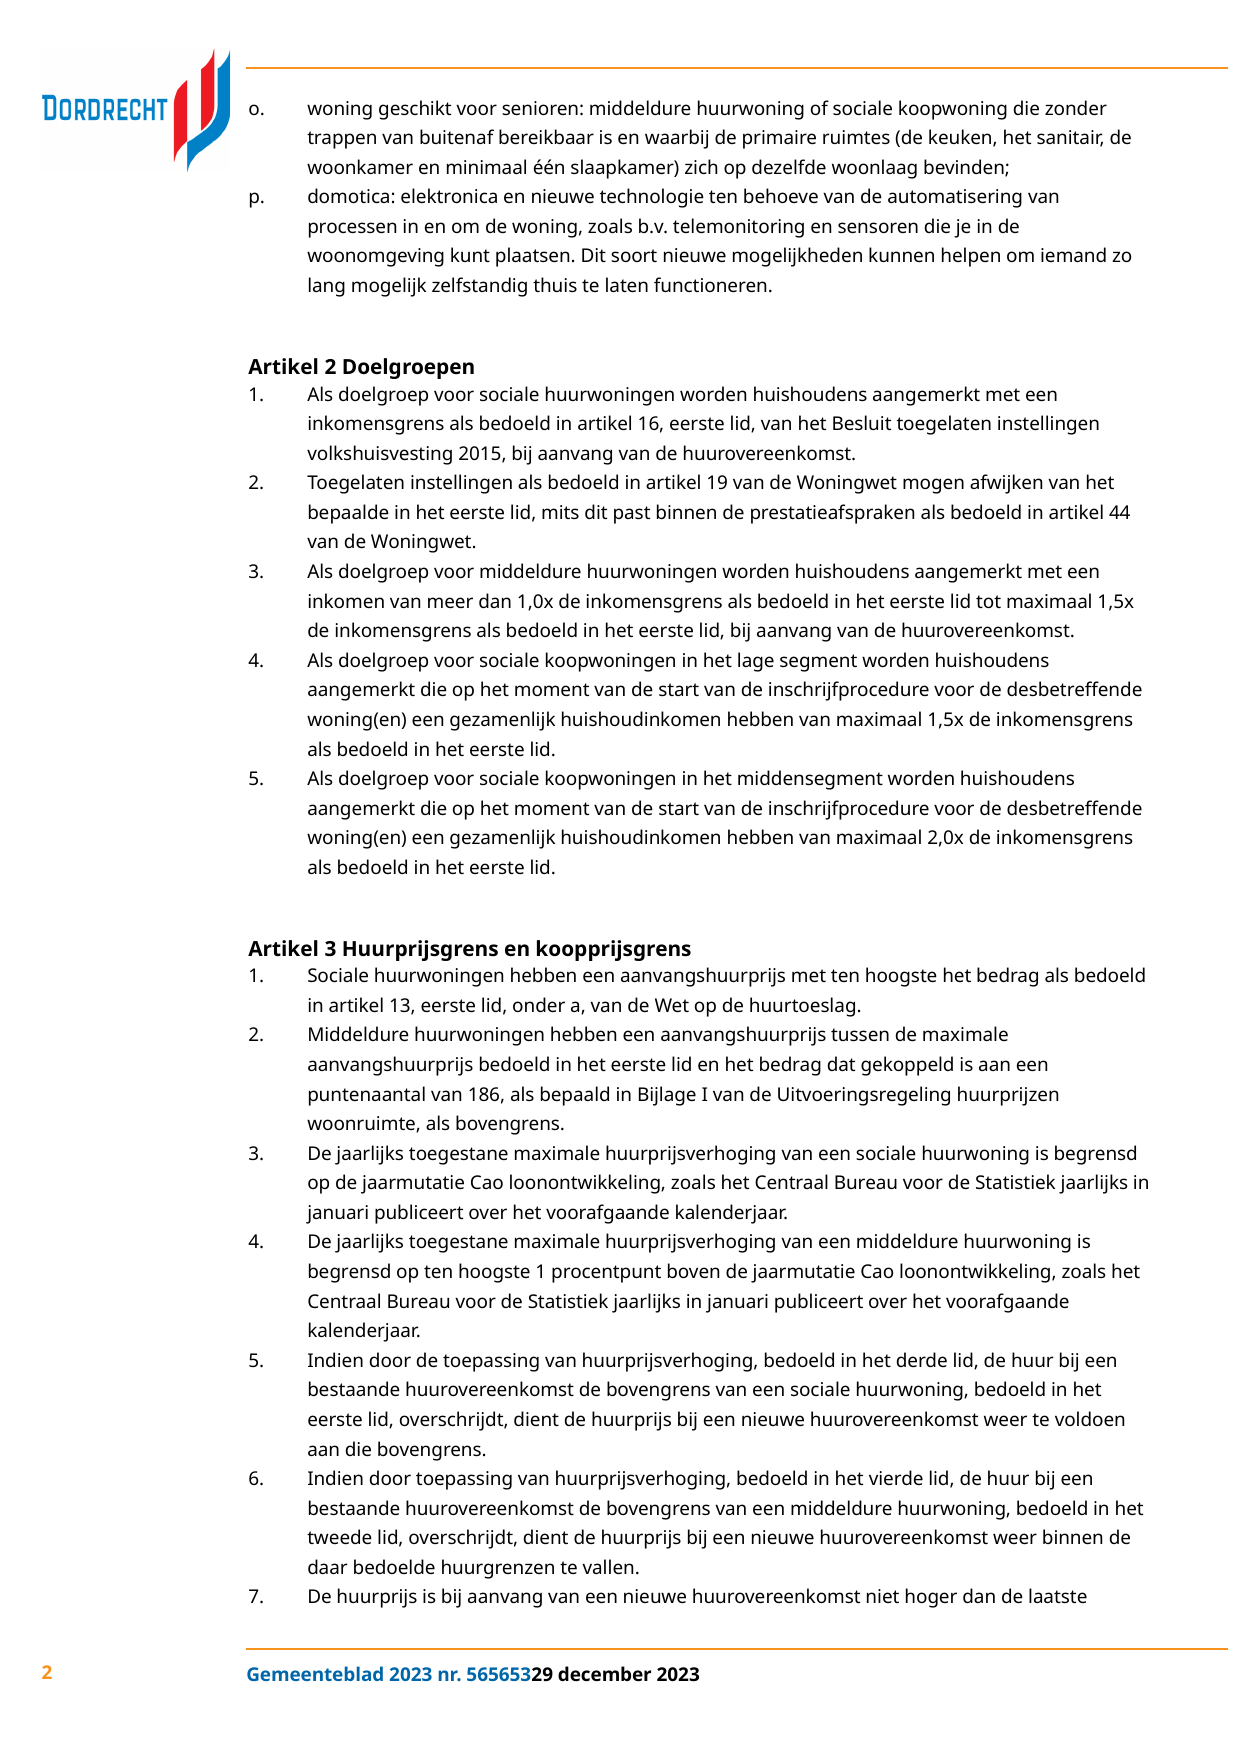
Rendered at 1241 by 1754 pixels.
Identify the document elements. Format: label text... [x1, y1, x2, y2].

list Als doelgroep voor middeldure huurwoningen worden huishoudens aangemerkt met een inkomen van meer dan 1,0x de inkomensgrens als bedoeld in het eerste lid tot maximaal 1,5x de inkomensgrens als bedoeld in het eerste lid, bij aanvang van de huurovereenkomst. [248, 558, 1152, 643]
list De huurprijs is bij aanvang van een nieuwe huurovereenkomst niet hoger dan de laatste [248, 1584, 1152, 1609]
list Sociale huurwoningen hebben een aanvangshuurprijs met ten hoogste het bedrag als bedoeld in artikel 13, eerste lid, onder a, van de Wet op de huurtoeslag. [248, 962, 1152, 1018]
text Artikel 3 Huurprijsgrens en koopprijsgrens [248, 934, 1152, 962]
list Indien door toepassing van huurprijsverhoging, bedoeld in het vierde lid, de huur bij een bestaande huurovereenkomst de bovengrens van een middeldure huurwoning, bedoeld in het tweede lid, overschrijdt, dient de huurprijs bij een nieuwe huurovereenkomst weer binnen de daar bedoelde huurgrenzen te vallen. [248, 1465, 1152, 1580]
picture [41, 47, 231, 172]
list Als doelgroep voor sociale koopwoningen in het middensegment worden huishoudens aangemerkt die op het moment van de start van de inschrijfprocedure voor de desbetreffende woning(en) een gezamenlijk huishoudinkomen hebben van maximaal 2,0x de inkomensgrens als bedoeld in het eerste lid. [248, 765, 1152, 880]
list domotica: elektronica en nieuwe technologie ten behoeve van de automatisering van processen in en om de woning, zoals b.v. telemonitoring en sensoren die je in de woonomgeving kunt plaatsen. Dit soort nieuwe mogelijkheden kunnen helpen om iemand zo lang mogelijk zelfstandig thuis te laten functioneren. [248, 183, 1152, 298]
list Toegelaten instellingen als bedoeld in artikel 19 van de Woningwet mogen afwijken van het bepaalde in het eerste lid, mits dit past binnen de prestatieafspraken als bedoeld in artikel 44 van de Woningwet. [248, 469, 1152, 554]
list De jaarlijks toegestane maximale huurprijsverhoging van een middeldure huurwoning is begrensd op ten hoogste 1 procentpunt boven de jaarmutatie Cao loonontwikkeling, zoals het Centraal Bureau voor de Statistiek jaarlijks in januari publiceert over het voorafgaande kalenderjaar. [248, 1229, 1152, 1343]
list Als doelgroep voor sociale koopwoningen in het lage segment worden huishoudens aangemerkt die op het moment van de start van de inschrijfprocedure voor de desbetreffende woning(en) een gezamenlijk huishoudinkomen hebben van maximaal 1,5x de inkomensgrens als bedoeld in het eerste lid. [248, 647, 1152, 761]
list Als doelgroep voor sociale huurwoningen worden huishoudens aangemerkt met een inkomensgrens als bedoeld in artikel 16, eerste lid, van het Besluit toegelaten instellingen volkshuisvesting 2015, bij aanvang van de huurovereenkomst. [248, 381, 1152, 466]
list De jaarlijks toegestane maximale huurprijsverhoging van een sociale huurwoning is begrensd op de jaarmutatie Cao loonontwikkeling, zoals het Centraal Bureau voor de Statistiek jaarlijks in januari publiceert over het voorafgaande kalenderjaar. [248, 1140, 1152, 1225]
list Middeldure huurwoningen hebben een aanvangshuurprijs tussen de maximale aanvangshuurprijs bedoeld in het eerste lid en het bedrag dat gekoppeld is aan een puntenaantal van 186, als bepaald in Bijlage I van de Uitvoeringsregeling huurprijzen woonruimte, als bovengrens. [248, 1022, 1152, 1136]
list Indien door de toepassing van huurprijsverhoging, bedoeld in het derde lid, de huur bij een bestaande huurovereenkomst de bovengrens van een sociale huurwoning, bedoeld in het eerste lid, overschrijdt, dient de huurprijs bij een nieuwe huurovereenkomst weer te voldoen aan die bovengrens. [248, 1347, 1152, 1462]
text Artikel 2 Doelgroepen [248, 352, 1152, 381]
list woning geschikt voor senioren: middeldure huurwoning of sociale koopwoning die zonder trappen van buitenaf bereikbaar is en waarbij de primaire ruimtes (de keuken, het sanitair, de woonkamer en minimaal één slaapkamer) zich op dezelfde woonlaag bevinden; [248, 95, 1152, 180]
